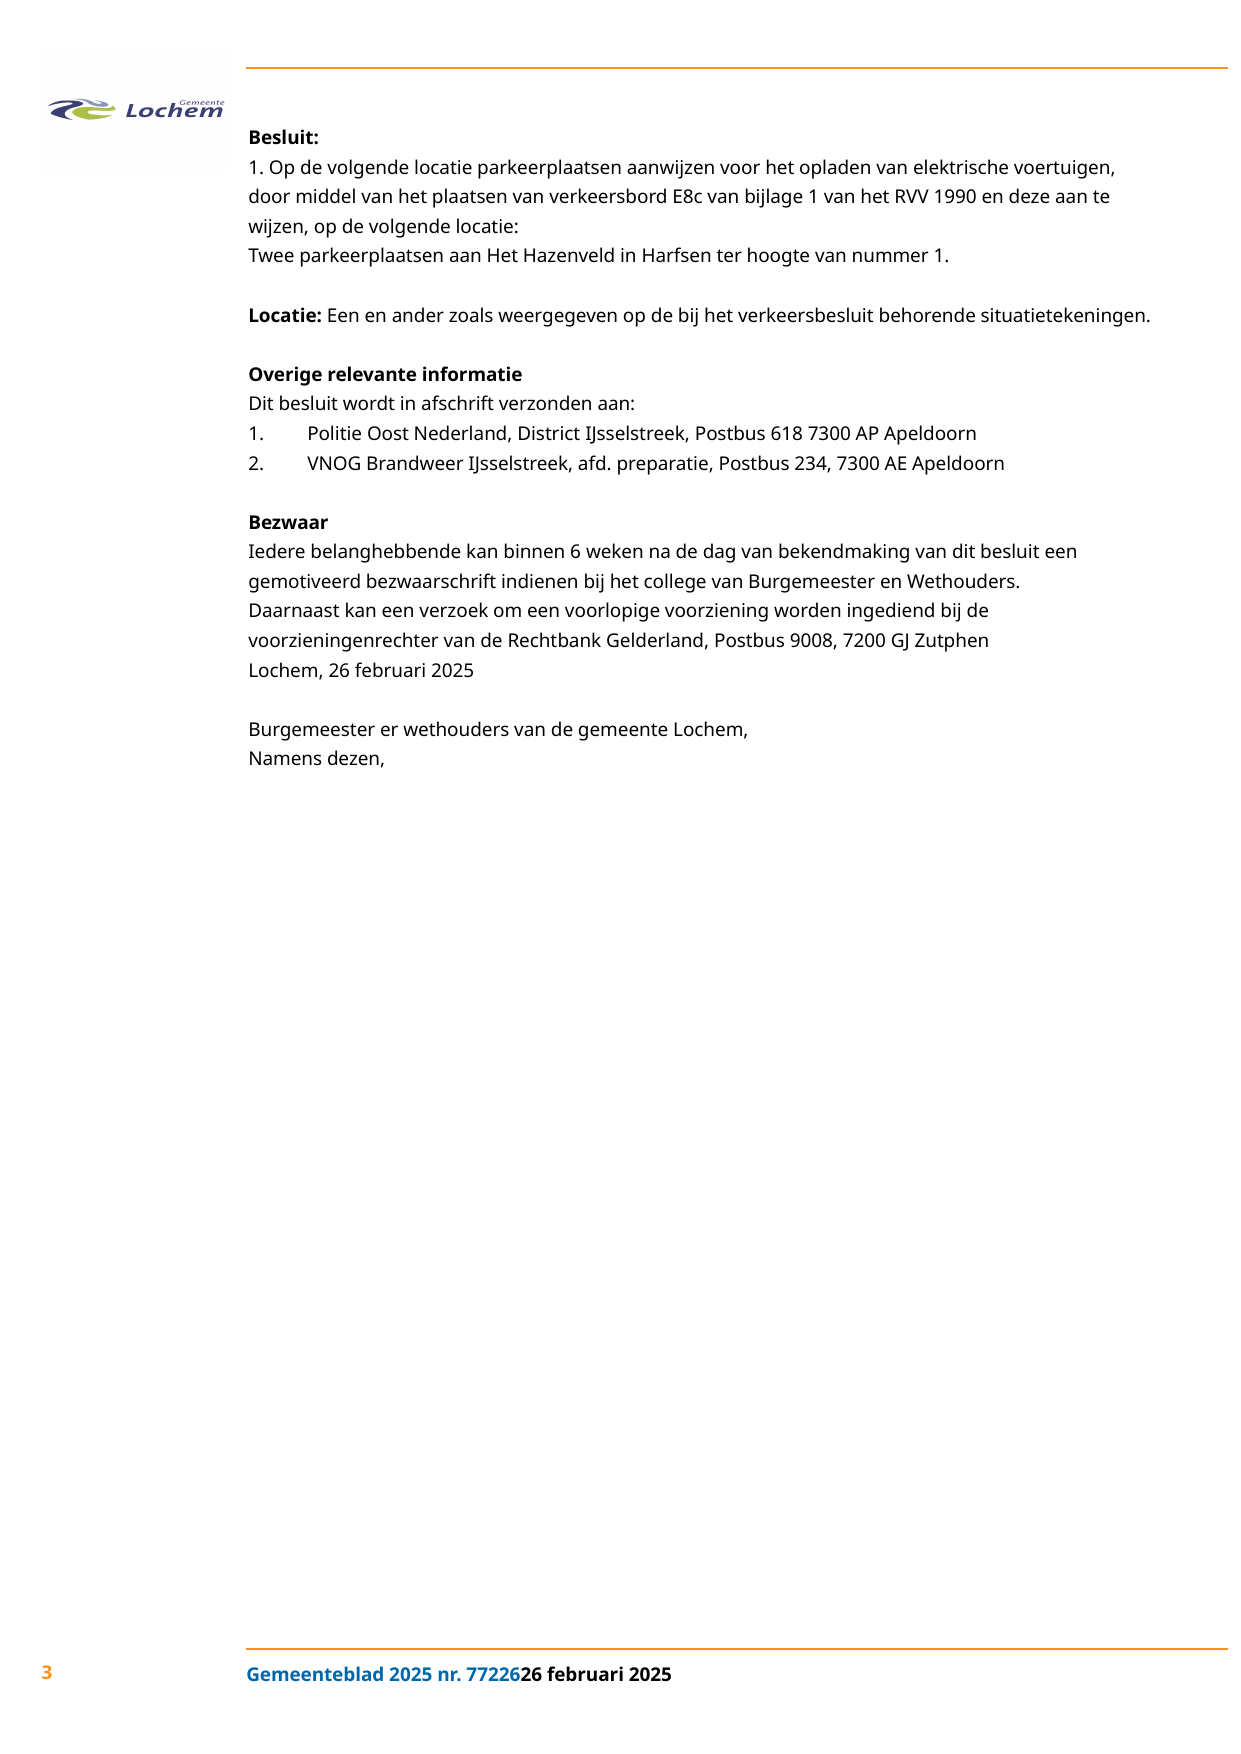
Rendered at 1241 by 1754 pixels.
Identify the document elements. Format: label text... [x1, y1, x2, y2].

text Lochem, 26 februari 2025 [248, 657, 1152, 683]
text Burgemeester er wethouders van de gemeente Lochem, [248, 716, 1152, 742]
list Politie Oost Nederland, District IJsselstreek, Postbus 618 7300 AP Apeldoorn [248, 420, 1152, 446]
text Twee parkeerplaatsen aan Het Hazenveld in Harfsen ter hoogte van nummer 1. [248, 243, 1152, 268]
text Besluit: [248, 124, 1152, 150]
text Dit besluit wordt in afschrift verzonden aan: [248, 391, 1152, 416]
text Overige relevante informatie [248, 361, 1152, 387]
text 1. Op de volgende locatie parkeerplaatsen aanwijzen voor het opladen van elektrische voertuigen, door middel van het plaatsen van verkeersbord E8c van bijlage 1 van het RVV 1990 en deze aan te wijzen, op de volgende locatie: [248, 154, 1152, 239]
text Namens dezen, [248, 746, 1152, 771]
text Daarnaast kan een verzoek om een voorlopige voorziening worden ingediend bij de voorzieningenrechter van de Recht­bank Gelderland, Postbus 9008, 7200 GJ Zutphen [248, 598, 1152, 653]
text Bezwaar [248, 509, 1152, 535]
text Iedere belanghebbende kan binnen 6 weken na de dag van bekendmaking van dit besluit een gemotiveerd bezwaarschrift indienen bij het college van Burgemeester en Wethouders. [248, 538, 1152, 594]
text Locatie: Een en ander zoals weergegeven op de bij het verkeersbesluit behorende situatietekeningen. [248, 302, 1152, 328]
picture [41, 47, 231, 172]
list VNOG Brandweer IJsselstreek, afd. preparatie, Postbus 234, 7300 AE Apeldoorn [248, 450, 1152, 476]
